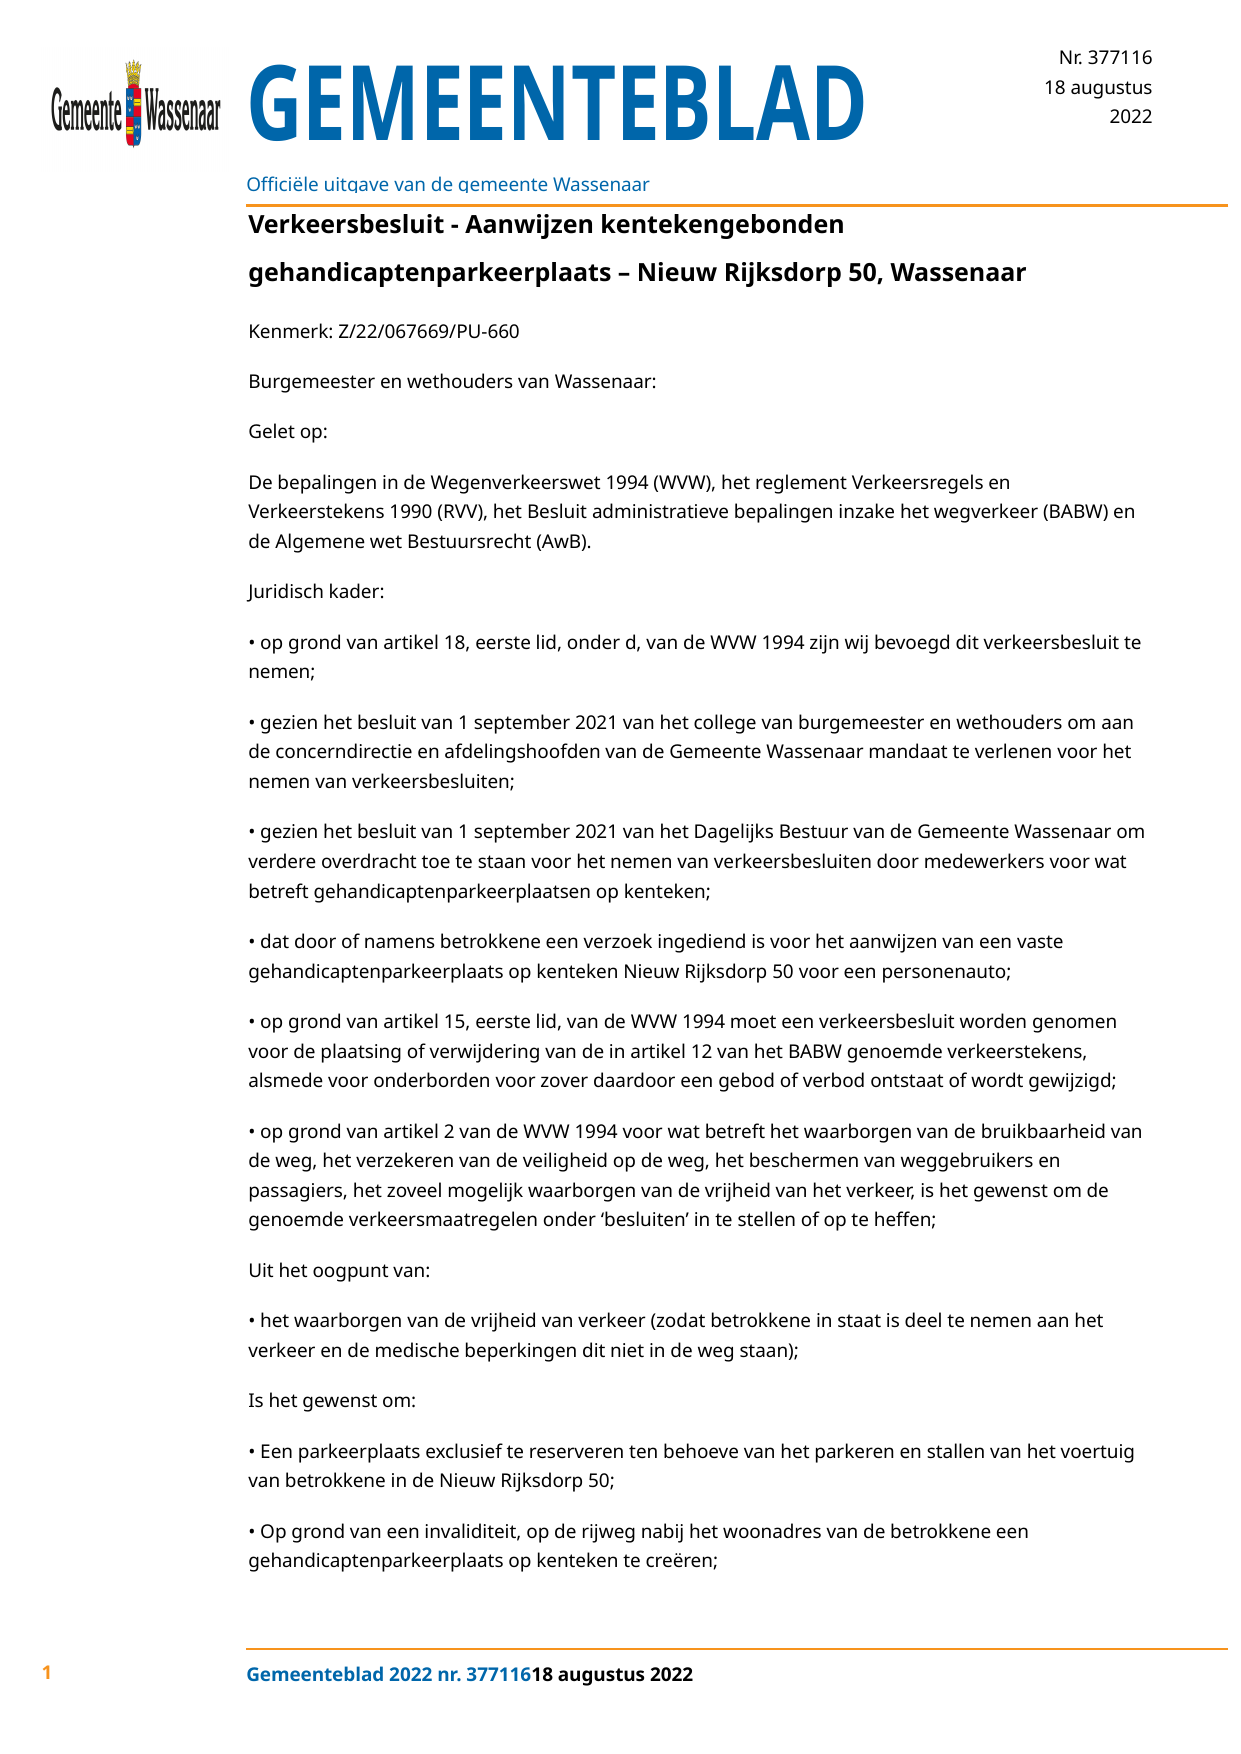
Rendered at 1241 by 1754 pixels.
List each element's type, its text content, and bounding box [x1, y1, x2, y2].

text Verkeersbesluit - Aanwijzen kentekengebonden gehandicaptenparkeerplaats – Nieuw Rijksdorp 50, Wassenaar [248, 207, 1152, 288]
text • op grond van artikel 2 van de WVW 1994 voor wat betreft het waarborgen van de bruikbaarheid van de weg, het verzekeren van de veiligheid op de weg, het beschermen van weggebruikers en passagiers, het zoveel mogelijk waarborgen van de vrijheid van het verkeer, is het gewenst om de genoemde verkeersmaatregelen onder ‘besluiten’ in te stellen of op te heffen; [248, 1118, 1152, 1232]
text • Op grond van een invaliditeit, op de rijweg nabij het woonadres van de betrokkene een gehandicaptenparkeerplaats op kenteken te creëren; [248, 1518, 1152, 1573]
text • op grond van artikel 15, eerste lid, van de WVW 1994 moet een verkeersbesluit worden genomen voor de plaatsing of verwijdering van de in artikel 12 van het BABW genoemde verkeerstekens, alsmede voor onderborden voor zover daardoor een gebod of verbod ontstaat of wordt gewijzigd; [248, 1008, 1152, 1093]
text Juridisch kader: [248, 579, 1152, 604]
text • Een parkeerplaats exclusief te reserveren ten behoeve van het parkeren en stallen van het voertuig van betrokkene in de Nieuw Rijksdorp 50; [248, 1438, 1152, 1493]
text De bepalingen in de Wegenverkeerswet 1994 (WVW), het reglement Verkeersregels en Verkeerstekens 1990 (RVV), het Besluit administratieve bepalingen inzake het wegverkeer (BABW) en de Algemene wet Bestuursrecht (AwB). [248, 469, 1152, 554]
picture [41, 47, 231, 172]
text • gezien het besluit van 1 september 2021 van het Dagelijks Bestuur van de Gemeente Wassenaar om verdere overdracht toe te staan voor het nemen van verkeersbesluiten door medewerkers voor wat betreft gehandicaptenparkeerplaatsen op kenteken; [248, 819, 1152, 904]
text • dat door of namens betrokkene een verzoek ingediend is voor het aanwijzen van een vaste gehandicaptenparkeerplaats op kenteken Nieuw Rijksdorp 50 voor een personenauto; [248, 928, 1152, 984]
text • gezien het besluit van 1 september 2021 van het college van burgemeester en wethouders om aan de concerndirectie en afdelingshoofden van de Gemeente Wassenaar mandaat te verlenen voor het nemen van verkeersbesluiten; [248, 709, 1152, 794]
text • op grond van artikel 18, eerste lid, onder d, van de WVW 1994 zijn wij bevoegd dit verkeersbesluit te nemen; [248, 629, 1152, 684]
text Is het gewenst om: [248, 1387, 1152, 1413]
text Gelet op: [248, 419, 1152, 444]
text Uit het oogpunt van: [248, 1257, 1152, 1283]
text • het waarborgen van de vrijheid van verkeer (zodat betrokkene in staat is deel te nemen aan het verkeer en de medische beperkingen dit niet in de weg staan); [248, 1307, 1152, 1363]
text Kenmerk: Z/22/067669/PU-660 [248, 318, 1152, 344]
text Burgemeester en wethouders van Wassenaar: [248, 368, 1152, 394]
